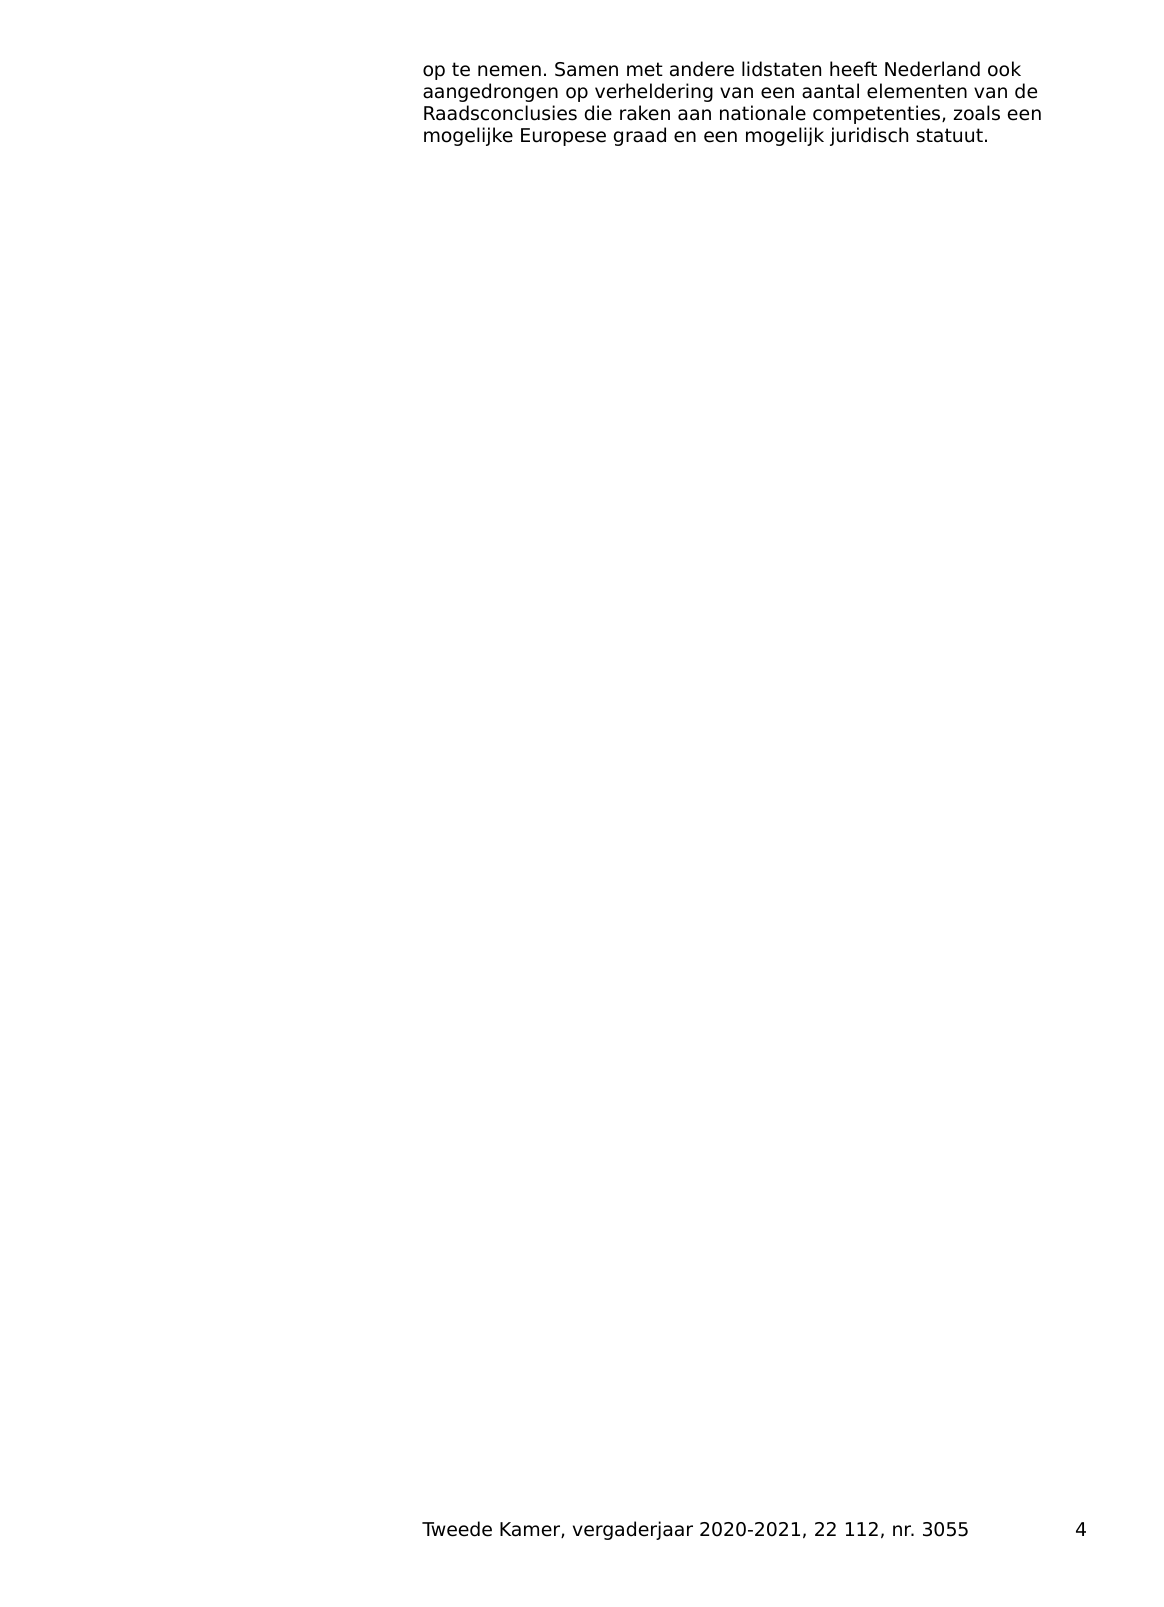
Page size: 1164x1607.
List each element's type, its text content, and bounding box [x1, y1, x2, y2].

text op te nemen. Samen met andere lidstaten heeft Nederland ook aangedrongen op verheldering van een aantal elementen van de Raadsconclusies die raken aan nationale competenties, zoals een mogelijke Europese graad en een mogelijk juridisch statuut. [422, 59, 1087, 147]
